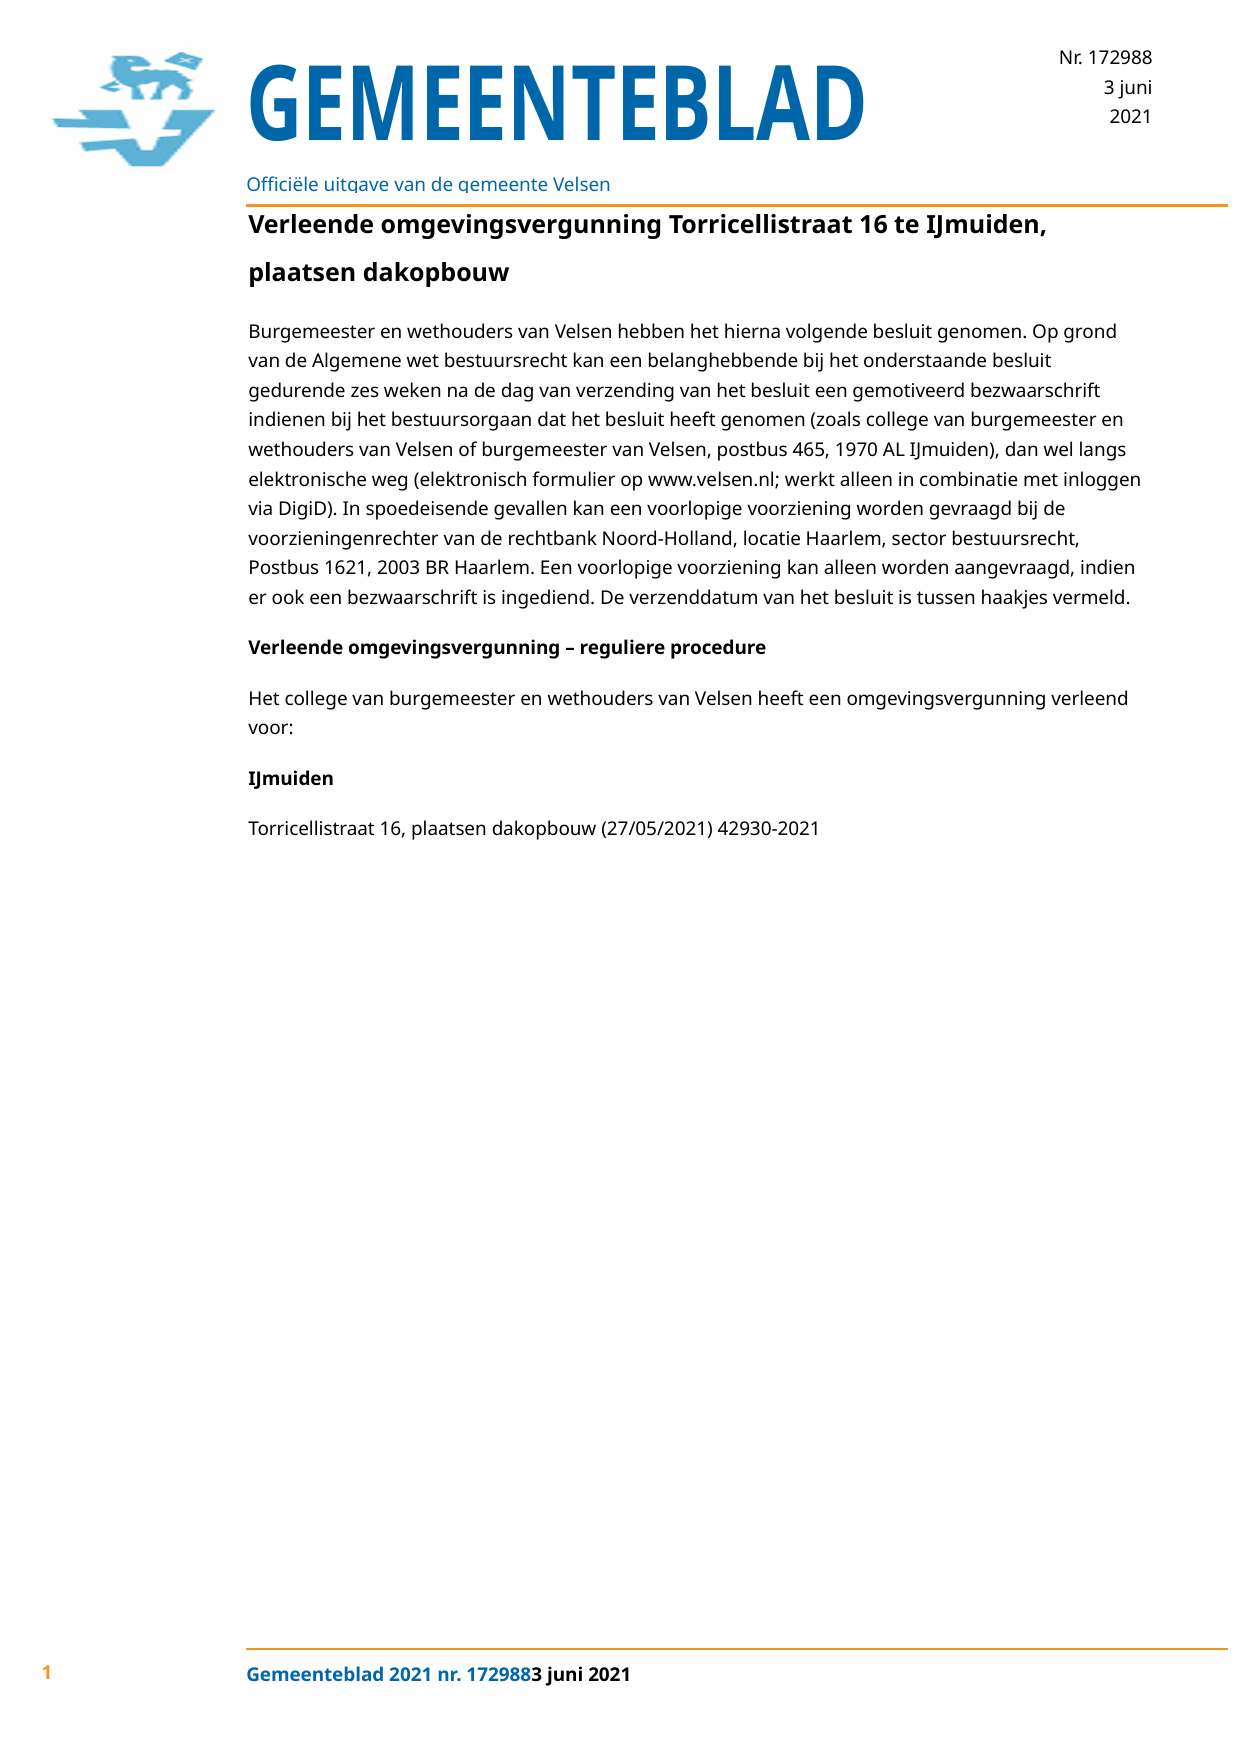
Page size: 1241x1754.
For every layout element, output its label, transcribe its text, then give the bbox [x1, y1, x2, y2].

text Verleende omgevingsvergunning – reguliere procedure [248, 634, 1152, 660]
picture [41, 47, 231, 172]
text Het college van burgemeester en wethouders van Velsen heeft een omgevingsvergunning verleend voor: [248, 685, 1152, 740]
text Burgemeester en wethouders van Velsen hebben het hierna volgende besluit genomen. Op grond van de Algemene wet bestuursrecht kan een belanghebbende bij het onderstaande besluit gedurende zes weken na de dag van verzending van het besluit een gemotiveerd bezwaarschrift indienen bij het bestuursorgaan dat het besluit heeft genomen (zoals college van burgemeester en wethouders van Velsen of burgemeester van Velsen, postbus 465, 1970 AL IJmuiden), dan wel langs elektronische weg (elektronisch formulier op www.velsen.nl; werkt alleen in combinatie met inloggen via DigiD). In spoedeisende gevallen kan een voorlopige voorziening worden gevraagd bij de voorzieningenrechter van de rechtbank Noord-Holland, locatie Haarlem, sector bestuursrecht, Postbus 1621, 2003 BR Haarlem. Een voorlopige voorziening kan alleen worden aangevraagd, indien er ook een bezwaarschrift is ingediend. De verzenddatum van het besluit is tussen haakjes vermeld. [248, 318, 1152, 610]
text Torricellistraat 16, plaatsen dakopbouw (27/05/2021) 42930-2021 [248, 815, 1152, 841]
text IJmuiden [248, 765, 1152, 791]
text Verleende omgevingsvergunning Torricellistraat 16 te IJmuiden, plaatsen dakopbouw [248, 207, 1152, 288]
